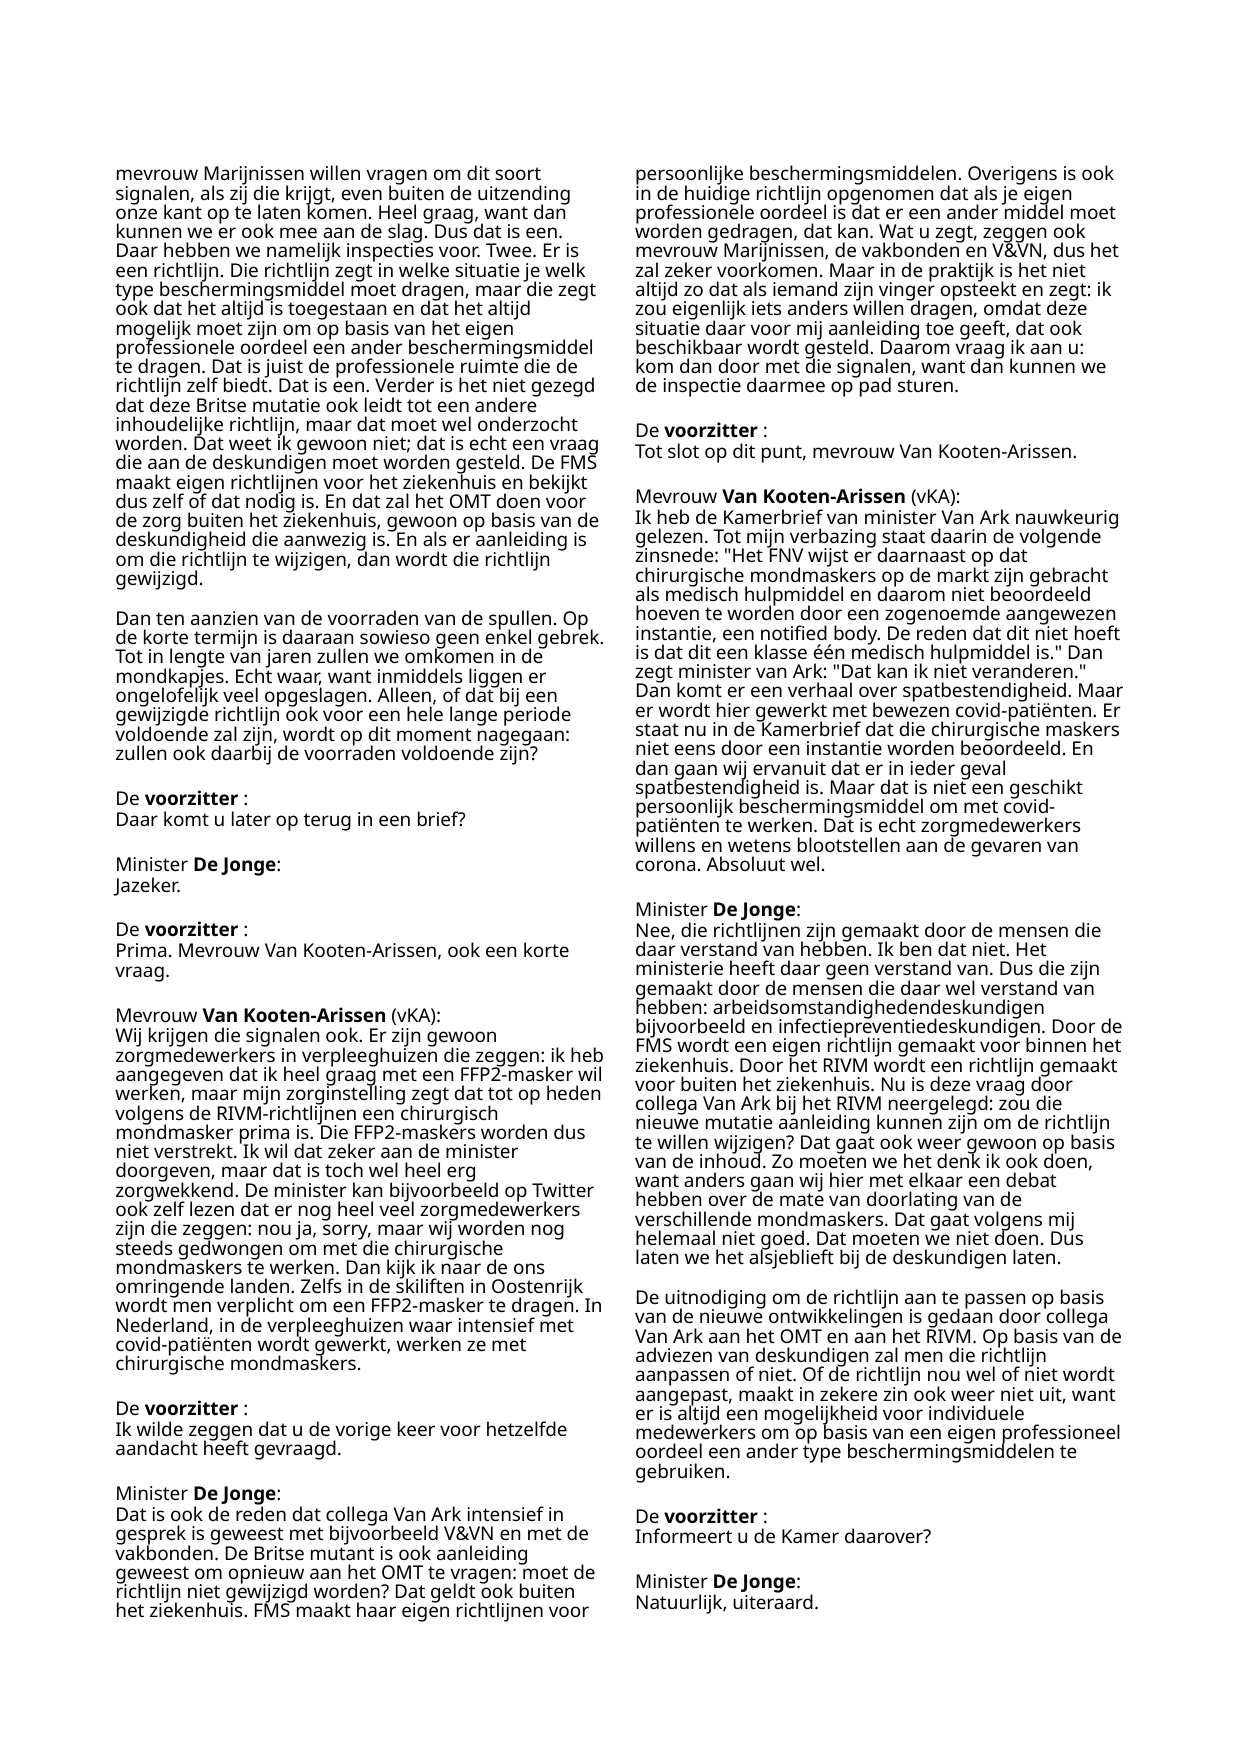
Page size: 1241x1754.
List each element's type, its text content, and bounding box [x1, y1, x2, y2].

text persoonlijke beschermingsmiddelen. Overigens is ook in de huidige richtlijn opgenomen dat als je eigen professionele oordeel is dat er een ander middel moet worden gedragen, dat kan. Wat u zegt, zeggen ook mevrouw Marijnissen, de vakbonden en V&VN, dus het zal zeker voorkomen. Maar in de praktijk is het niet altijd zo dat als iemand zijn vinger opsteekt en zegt: ik zou eigenlijk iets anders willen dragen, omdat deze situatie daar voor mij aanleiding toe geeft, dat ook beschikbaar wordt gesteld. Daarom vraag ik aan u: kom dan door met die signalen, want dan kunnen we de inspectie daarmee op pad sturen. [635, 165, 1125, 397]
text De voorzitter : [635, 1503, 1125, 1528]
text Mevrouw Van Kooten-Arissen (vKA): [635, 483, 1125, 509]
text Ik wilde zeggen dat u de vorige keer voor hetzelfde aandacht heeft gevraagd. [115, 1421, 605, 1459]
text De voorzitter : [115, 917, 605, 942]
text Prima. Mevrouw Van Kooten-Arissen, ook een korte vraag. [115, 942, 605, 981]
text mevrouw Marijnissen willen vragen om dit soort signalen, als zij die krijgt, even buiten de uitzending onze kant op te laten komen. Heel graag, want dan kunnen we er ook mee aan de slag. Dus dat is een. Daar hebben we namelijk inspecties voor. Twee. Er is een richtlijn. Die richtlijn zegt in welke situatie je welk type beschermingsmiddel moet dragen, maar die zegt ook dat het altijd is toegestaan en dat het altijd mogelijk moet zijn om op basis van het eigen professionele oordeel een ander beschermingsmiddel te dragen. Dat is juist de professionele ruimte die de richtlijn zelf biedt. Dat is een. Verder is het niet gezegd dat deze Britse mutatie ook leidt tot een andere inhoudelijke richtlijn, maar dat moet wel onderzocht worden. Dat weet ik gewoon niet; dat is echt een vraag die aan de deskundigen moet worden gesteld. De FMS maakt eigen richtlijnen voor het ziekenhuis en bekijkt dus zelf of dat nodig is. En dat zal het OMT doen voor de zorg buiten het ziekenhuis, gewoon op basis van de deskundigheid die aanwezig is. En als er aanleiding is om die richtlijn te wijzigen, dan wordt die richtlijn gewijzigd. [115, 165, 605, 589]
text Informeert u de Kamer daarover? [635, 1528, 1125, 1548]
text Minister De Jonge: [115, 851, 605, 877]
text De voorzitter : [115, 785, 605, 811]
text Minister De Jonge: [635, 1569, 1125, 1594]
text De uitnodiging om de richtlijn aan te passen op basis van de nieuwe ontwikkelingen is gedaan door collega Van Ark aan het OMT en aan het RIVM. Op basis van de adviezen van deskundigen zal men die richtlijn aanpassen of niet. Of de richtlijn nou wel of niet wordt aangepast, maakt in zekere zin ook weer niet uit, want er is altijd een mogelijkheid voor individuele medewerkers om op basis van een eigen professioneel oordeel een ander type beschermingsmiddelen te gebruiken. [635, 1289, 1125, 1482]
text De voorzitter : [635, 417, 1125, 443]
text Minister De Jonge: [115, 1480, 605, 1506]
text Dan ten aanzien van de voorraden van de spullen. Op de korte termijn is daaraan sowieso geen enkel gebrek. Tot in lengte van jaren zullen we omkomen in de mondkapjes. Echt waar, want inmiddels liggen er ongelofelijk veel opgeslagen. Alleen, of dat bij een gewijzigde richtlijn ook voor een hele lange periode voldoende zal zijn, wordt op dit moment nagegaan: zullen ook daarbij de voorraden voldoende zijn? [115, 610, 605, 764]
text Nee, die richtlijnen zijn gemaakt door de mensen die daar verstand van hebben. Ik ben dat niet. Het ministerie heeft daar geen verstand van. Dus die zijn gemaakt door de mensen die daar wel verstand van hebben: arbeidsomstandighedendeskundigen bijvoorbeeld en infectiepreventiedeskundigen. Door de FMS wordt een eigen richtlijn gemaakt voor binnen het ziekenhuis. Door het RIVM wordt een richtlijn gemaakt voor buiten het ziekenhuis. Nu is deze vraag door collega Van Ark bij het RIVM neergelegd: zou die nieuwe mutatie aanleiding kunnen zijn om de richtlijn te willen wijzigen? Dat gaat ook weer gewoon op basis van de inhoud. Zo moeten we het denk ik ook doen, want anders gaan wij hier met elkaar een debat hebben over de mate van doorlating van de verschillende mondmaskers. Dat gaat volgens mij helemaal niet goed. Dat moeten we niet doen. Dus laten we het alsjeblieft bij de deskundigen laten. [635, 922, 1125, 1268]
text Ik heb de Kamerbrief van minister Van Ark nauwkeurig gelezen. Tot mijn verbazing staat daarin de volgende zinsnede: "Het FNV wijst er daarnaast op dat chirurgische mondmaskers op de markt zijn gebracht als medisch hulpmiddel en daarom niet beoordeeld hoeven te worden door een zogenoemde aangewezen instantie, een notified body. De reden dat dit niet hoeft is dat dit een klasse één medisch hulpmiddel is." Dan zegt minister van Ark: "Dat kan ik niet veranderen." Dan komt er een verhaal over spatbestendigheid. Maar er wordt hier gewerkt met bewezen covid-patiënten. Er staat nu in de Kamerbrief dat die chirurgische maskers niet eens door een instantie worden beoordeeld. En dan gaan wij ervanuit dat er in ieder geval spatbestendigheid is. Maar dat is niet een geschikt persoonlijk beschermingsmiddel om met covid-patiënten te werken. Dat is echt zorgmedewerkers willens en wetens blootstellen aan de gevaren van corona. Absoluut wel. [635, 509, 1125, 875]
text Mevrouw Van Kooten-Arissen (vKA): [115, 1002, 605, 1027]
text Daar komt u later op terug in een brief? [115, 811, 605, 830]
text Minister De Jonge: [635, 896, 1125, 922]
text Dat is ook de reden dat collega Van Ark intensief in gesprek is geweest met bijvoorbeeld V&VN en met de vakbonden. De Britse mutant is ook aanleiding geweest om opnieuw aan het OMT te vragen: moet de richtlijn niet gewijzigd worden? Dat geldt ook buiten het ziekenhuis. FMS maakt haar eigen richtlijnen voor [115, 1506, 605, 1622]
text Tot slot op dit punt, mevrouw Van Kooten-Arissen. [635, 443, 1125, 462]
text Natuurlijk, uiteraard. [635, 1594, 1125, 1614]
text De voorzitter : [115, 1395, 605, 1421]
text Wij krijgen die signalen ook. Er zijn gewoon zorgmedewerkers in verpleeghuizen die zeggen: ik heb aangegeven dat ik heel graag met een FFP2-masker wil werken, maar mijn zorginstelling zegt dat tot op heden volgens de RIVM-richtlijnen een chirurgisch mondmasker prima is. Die FFP2-maskers worden dus niet verstrekt. Ik wil dat zeker aan de minister doorgeven, maar dat is toch wel heel erg zorgwekkend. De minister kan bijvoorbeeld op Twitter ook zelf lezen dat er nog heel veel zorgmedewerkers zijn die zeggen: nou ja, sorry, maar wij worden nog steeds gedwongen om met die chirurgische mondmaskers te werken. Dan kijk ik naar de ons omringende landen. Zelfs in de skiliften in Oostenrijk wordt men verplicht om een FFP2-masker te dragen. In Nederland, in de verpleeghuizen waar intensief met covid-patiënten wordt gewerkt, werken ze met chirurgische mondmaskers. [115, 1027, 605, 1374]
text Jazeker. [115, 877, 605, 896]
